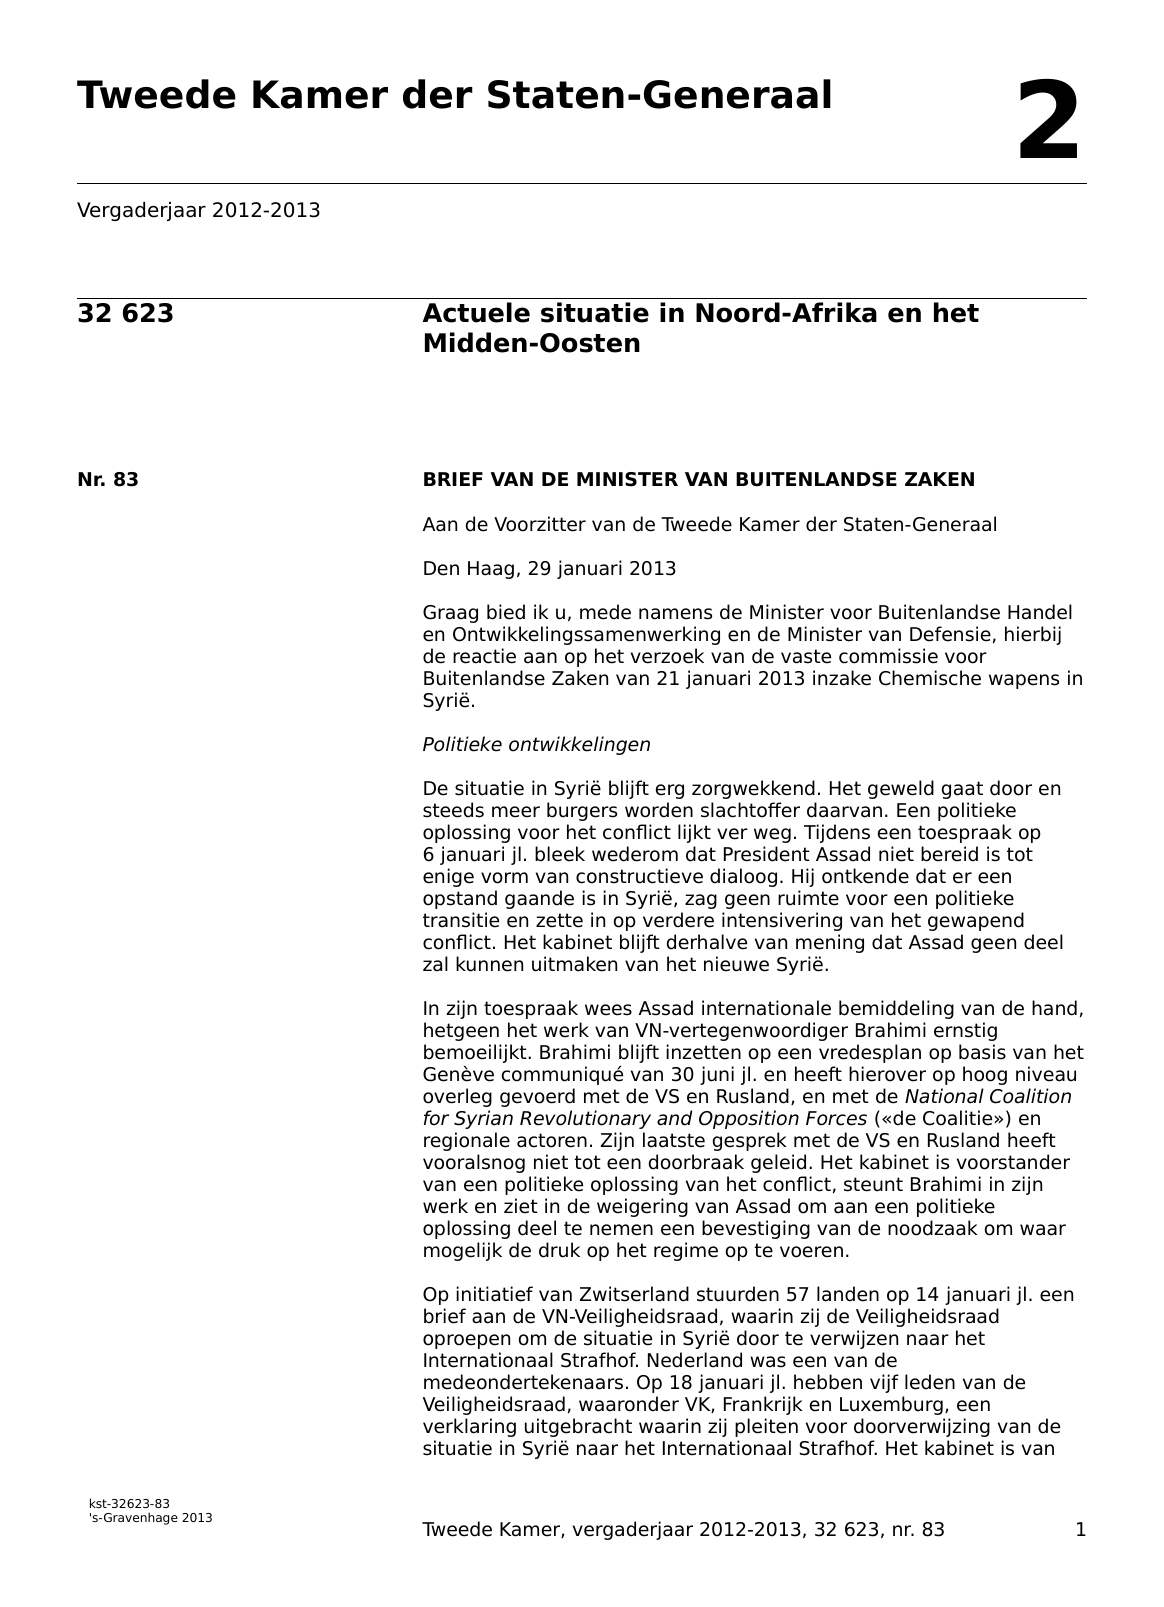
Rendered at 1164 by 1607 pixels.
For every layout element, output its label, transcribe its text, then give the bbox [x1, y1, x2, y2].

text Op initiatief van Zwitserland stuurden 57 landen op 14 januari jl. een brief aan de VN-Veiligheidsraad, waarin zij de Veiligheidsraad oproepen om de situatie in Syrië door te verwijzen naar het Internationaal Strafhof. Nederland was een van de medeondertekenaars. Op 18 januari jl. hebben vijf leden van de Veiligheidsraad, waaronder VK, Frankrijk en Luxemburg, een verklaring uitgebracht waarin zij pleiten voor doorverwijzing van de situatie in Syrië naar het Internationaal Strafhof. Het kabinet is van [422, 1284, 1087, 1460]
text Graag bied ik u, mede namens de Minister voor Buitenlandse Handel en Ontwikkelingssamenwerking en de Minister van Defensie, hierbij de reactie aan op het verzoek van de vaste commissie voor Buitenlandse Zaken van 21 januari 2013 inzake Chemische wapens in Syrië. [422, 602, 1087, 712]
text Den Haag, 29 januari 2013 [422, 558, 1087, 580]
text kst-32623-83 [88, 1497, 323, 1511]
table_header 2 [886, 59, 1087, 183]
table_header Tweede Kamer der Staten-Generaal [77, 59, 886, 183]
subtitle Nr. 83 BRIEF VAN DE MINISTER VAN BUITENLANDSE ZAKEN [77, 469, 1087, 491]
text De situatie in Syrië blijft erg zorgwekkend. Het geweld gaat door en steeds meer burgers worden slachtoffer daarvan. Een politieke oplossing voor het conflict lijkt ver weg. Tijdens een toespraak op 6 januari jl. bleek wederom dat President Assad niet bereid is tot enige vorm van constructieve dialoog. Hij ontkende dat er een opstand gaande is in Syrië, zag geen ruimte voor een politieke transitie en zette in op verdere intensivering van het gewapend conflict. Het kabinet blijft derhalve van mening dat Assad geen deel zal kunnen uitmaken van het nieuwe Syrië. [422, 778, 1087, 976]
subtitle Politieke ontwikkelingen [422, 734, 1087, 756]
text In zijn toespraak wees Assad internationale bemiddeling van de hand, hetgeen het werk van VN-vertegenwoordiger Brahimi ernstig bemoeilijkt. Brahimi blijft inzetten op een vredesplan op basis van het Genève communiqué van 30 juni jl. en heeft hierover op hoog niveau overleg gevoerd met de VS en Rusland, en met de National Coalition for Syrian Revolutionary and Opposition Forces («de Coalitie») en regionale actoren. Zijn laatste gesprek met de VS en Rusland heeft vooralsnog niet tot een doorbraak geleid. Het kabinet is voorstander van een politieke oplossing van het conflict, steunt Brahimi in zijn werk en ziet in de weigering van Assad om aan een politieke oplossing deel te nemen een bevestiging van de noodzaak om waar mogelijk de druk op het regime op te voeren. [422, 998, 1087, 1262]
subtitle 32 623 Actuele situatie in Noord-Afrika en het Midden-Oosten [77, 299, 1087, 358]
text Aan de Voorzitter van de Tweede Kamer der Staten-Generaal [422, 513, 1087, 536]
table_cell Vergaderjaar 2012-2013 [77, 184, 1087, 298]
text 's-Gravenhage 2013 [88, 1511, 323, 1525]
